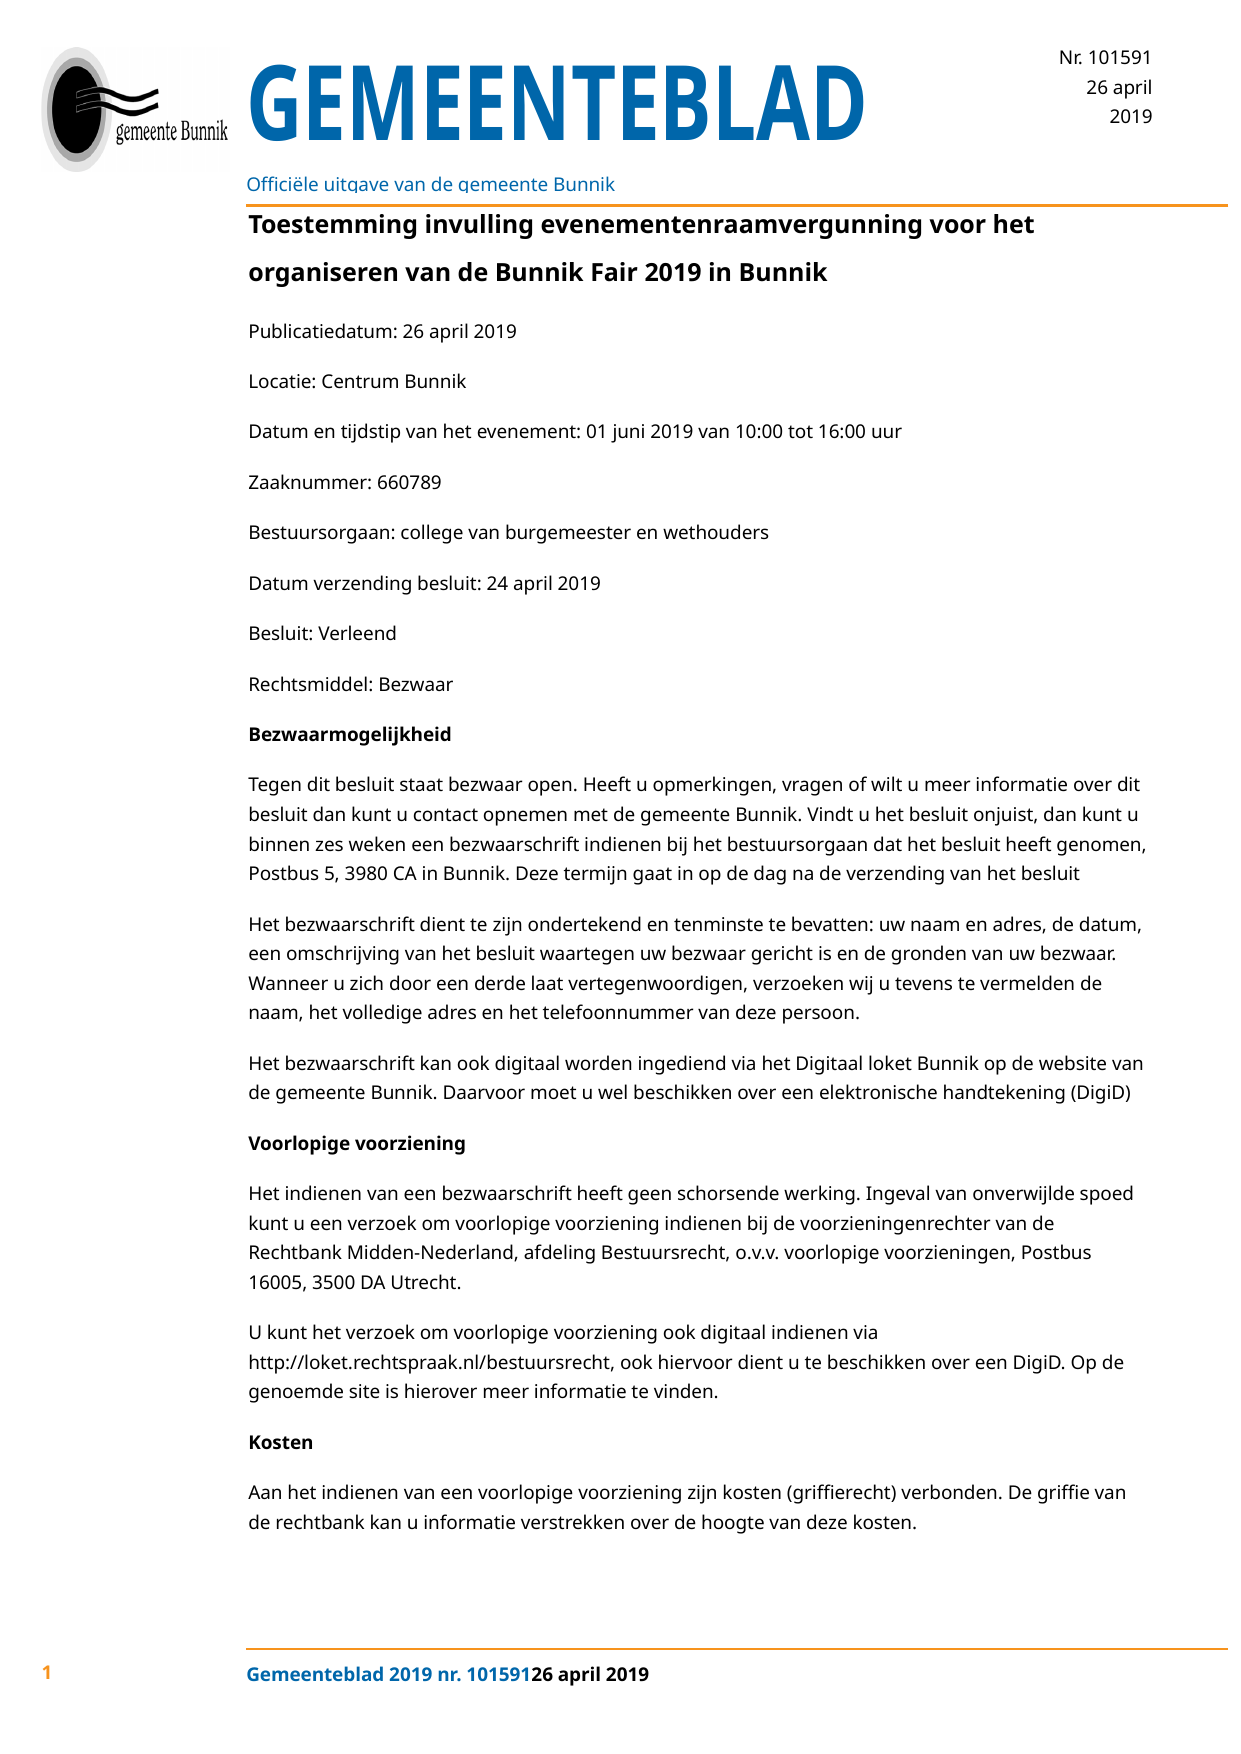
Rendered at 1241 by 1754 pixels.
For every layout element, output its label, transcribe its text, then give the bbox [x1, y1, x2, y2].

text Bestuursorgaan: college van burgemeester en wethouders [248, 519, 1152, 545]
text Besluit: Verleend [248, 620, 1152, 646]
text Zaaknummer: 660789 [248, 469, 1152, 495]
text Tegen dit besluit staat bezwaar open. Heeft u opmerkingen, vragen of wilt u meer informatie over dit besluit dan kunt u contact opnemen met de gemeente Bunnik. Vindt u het besluit onjuist, dan kunt u binnen zes weken een bezwaarschrift indienen bij het bestuursorgaan dat het besluit heeft genomen, Postbus 5, 3980 CA in Bunnik. Deze termijn gaat in op de dag na de verzending van het besluit [248, 772, 1152, 886]
text Locatie: Centrum Bunnik [248, 368, 1152, 394]
text Het indienen van een bezwaarschrift heeft geen schorsende werking. Ingeval van onverwijlde spoed kunt u een verzoek om voorlopige voorziening indienen bij de voorzieningenrechter van de Rechtbank Midden-Nederland, afdeling Bestuursrecht, o.v.v. voorlopige voorzieningen, Postbus 16005, 3500 DA Utrecht. [248, 1180, 1152, 1295]
text Kosten [248, 1429, 1152, 1455]
text U kunt het verzoek om voorlopige voorziening ook digitaal indienen via http://loket.rechtspraak.nl/bestuursrecht, ook hiervoor dient u te beschikken over een DigiD. Op de genoemde site is hierover meer informatie te vinden. [248, 1319, 1152, 1404]
text Voorlopige voorziening [248, 1130, 1152, 1156]
text Aan het indienen van een voorlopige voorziening zijn kosten (griffierecht) verbonden. De griffie van de rechtbank kan u informatie verstrekken over de hoogte van deze kosten. [248, 1479, 1152, 1535]
text Publicatiedatum: 26 april 2019 [248, 318, 1152, 344]
text Bezwaarmogelijkheid [248, 721, 1152, 747]
text Het bezwaarschrift dient te zijn ondertekend en tenminste te bevatten: uw naam en adres, de datum, een omschrijving van het besluit waartegen uw bezwaar gericht is en de gronden van uw bezwaar. Wanneer u zich door een derde laat vertegenwoordigen, verzoeken wij u tevens te vermelden de naam, het volledige adres en het telefoonnummer van deze persoon. [248, 911, 1152, 1025]
text Het bezwaarschrift kan ook digitaal worden ingediend via het Digitaal loket Bunnik op de website van de gemeente Bunnik. Daarvoor moet u wel beschikken over een elektronische handtekening (DigiD) [248, 1050, 1152, 1105]
text Datum verzending besluit: 24 april 2019 [248, 570, 1152, 596]
text Toestemming invulling evenementenraamvergunning voor het organiseren van de Bunnik Fair 2019 in Bunnik [248, 207, 1152, 288]
text Rechtsmiddel: Bezwaar [248, 671, 1152, 697]
text Datum en tijdstip van het evenement: 01 juni 2019 van 10:00 tot 16:00 uur [248, 419, 1152, 444]
picture [41, 47, 231, 172]
